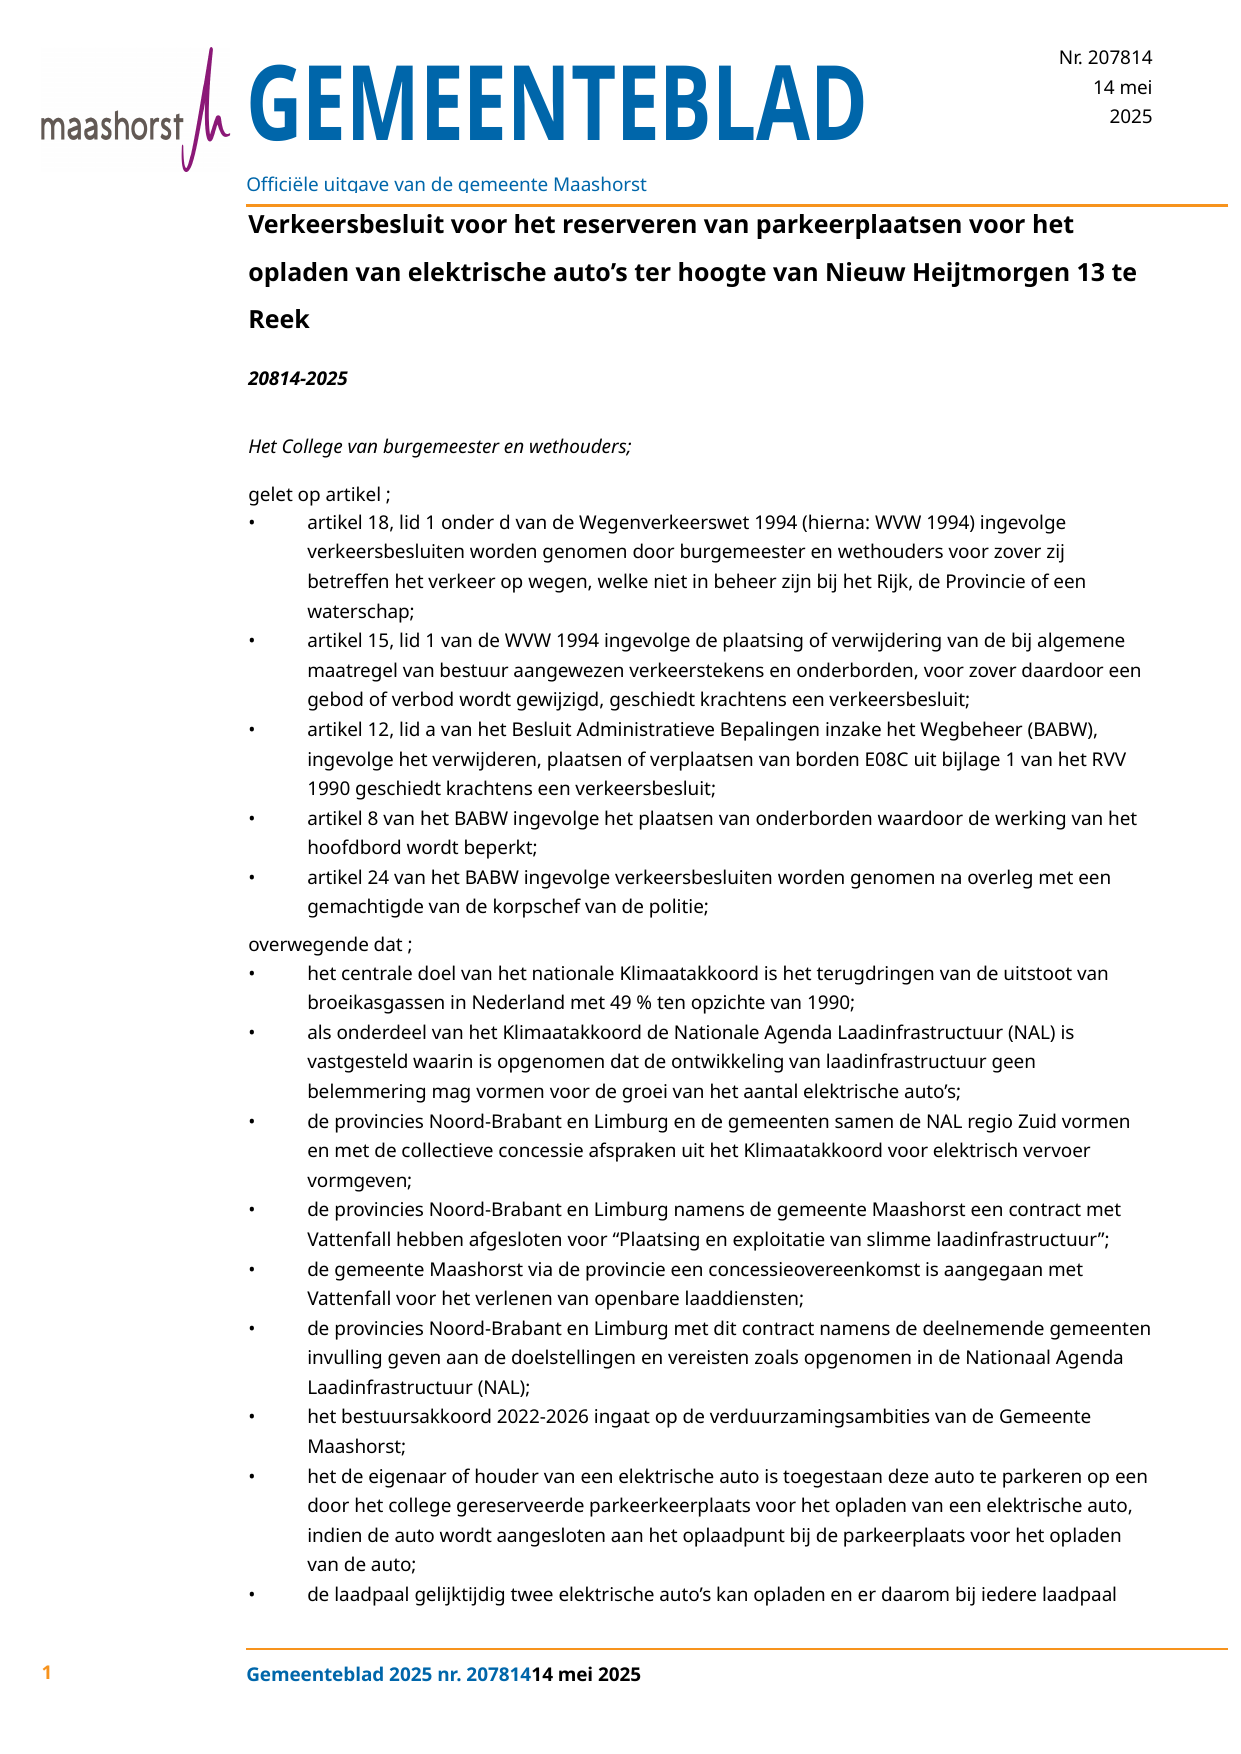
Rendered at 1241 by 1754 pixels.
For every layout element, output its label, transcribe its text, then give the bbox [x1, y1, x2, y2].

text Verkeersbesluit voor het reserveren van parkeerplaatsen voor het opladen van elektrische auto’s ter hoogte van Nieuw Heijtmorgen 13 te Reek [248, 207, 1152, 336]
list de laadpaal gelijktijdig twee elektrische auto’s kan opladen en er daarom bij iedere laadpaal [248, 1581, 1152, 1607]
text gelet op artikel ; [248, 481, 1152, 507]
list als onderdeel van het Klimaatakkoord de Nationale Agenda Laadinfrastructuur (NAL) is vastgesteld waarin is opgenomen dat de ontwikkeling van laadinfrastructuur geen belemmering mag vormen voor de groei van het aantal elektrische auto’s; [248, 1019, 1152, 1104]
list het de eigenaar of houder van een elektrische auto is toegestaan deze auto te parkeren op een door het college gereserveerde parkeerkeerplaats voor het opladen van een elektrische auto, indien de auto wordt aangesloten aan het oplaadpunt bij de parkeerplaats voor het opladen van de auto; [248, 1463, 1152, 1577]
text 20814-2025 [248, 366, 1152, 391]
list het centrale doel van het nationale Klimaatakkoord is het terugdringen van de uitstoot van broeikasgassen in Nederland met 49 % ten opzichte van 1990; [248, 960, 1152, 1015]
list artikel 24 van het BABW ingevolge verkeersbesluiten worden genomen na overleg met een gemachtigde van de korpschef van de politie; [248, 864, 1152, 919]
list artikel 12, lid a van het Besluit Administratieve Bepalingen inzake het Wegbeheer (BABW), ingevolge het verwijderen, plaatsen of verplaatsen van borden E08C uit bijlage 1 van het RVV 1990 geschiedt krachtens een verkeersbesluit; [248, 716, 1152, 801]
list de provincies Noord-Brabant en Limburg met dit contract namens de deelnemende gemeenten invulling geven aan de doelstellingen en vereisten zoals opgenomen in de Nationaal Agenda Laadinfrastructuur (NAL); [248, 1315, 1152, 1400]
text Het College van burgemeester en wethouders; [248, 433, 1152, 459]
list de provincies Noord-Brabant en Limburg en de gemeenten samen de NAL regio Zuid vormen en met de collectieve concessie afspraken uit het Klimaatakkoord voor elektrisch vervoer vormgeven; [248, 1108, 1152, 1193]
list artikel 18, lid 1 onder d van de Wegenverkeerswet 1994 (hierna: WVW 1994) ingevolge verkeersbesluiten worden genomen door burgemeester en wethouders voor zover zij betreffen het verkeer op wegen, welke niet in beheer zijn bij het Rijk, de Provincie of een waterschap; [248, 509, 1152, 624]
list de provincies Noord-Brabant en Limburg namens de gemeente Maashorst een contract met Vattenfall hebben afgesloten voor “Plaatsing en exploitatie van slimme laadinfrastructuur”; [248, 1197, 1152, 1252]
picture [41, 47, 231, 172]
list de gemeente Maashorst via de provincie een concessieovereenkomst is aangegaan met Vattenfall voor het verlenen van openbare laaddiensten; [248, 1256, 1152, 1311]
list het bestuursakkoord 2022-2026 ingaat op de verduurzamingsambities van de Gemeente Maashorst; [248, 1404, 1152, 1459]
list artikel 8 van het BABW ingevolge het plaatsen van onderborden waardoor de werking van het hoofdbord wordt beperkt; [248, 805, 1152, 860]
list artikel 15, lid 1 van de WVW 1994 ingevolge de plaatsing of verwijdering van de bij algemene maatregel van bestuur aangewezen verkeerstekens en onderborden, voor zover daardoor een gebod of verbod wordt gewijzigd, geschiedt krachtens een verkeersbesluit; [248, 627, 1152, 712]
text overwegende dat ; [248, 932, 1152, 957]
